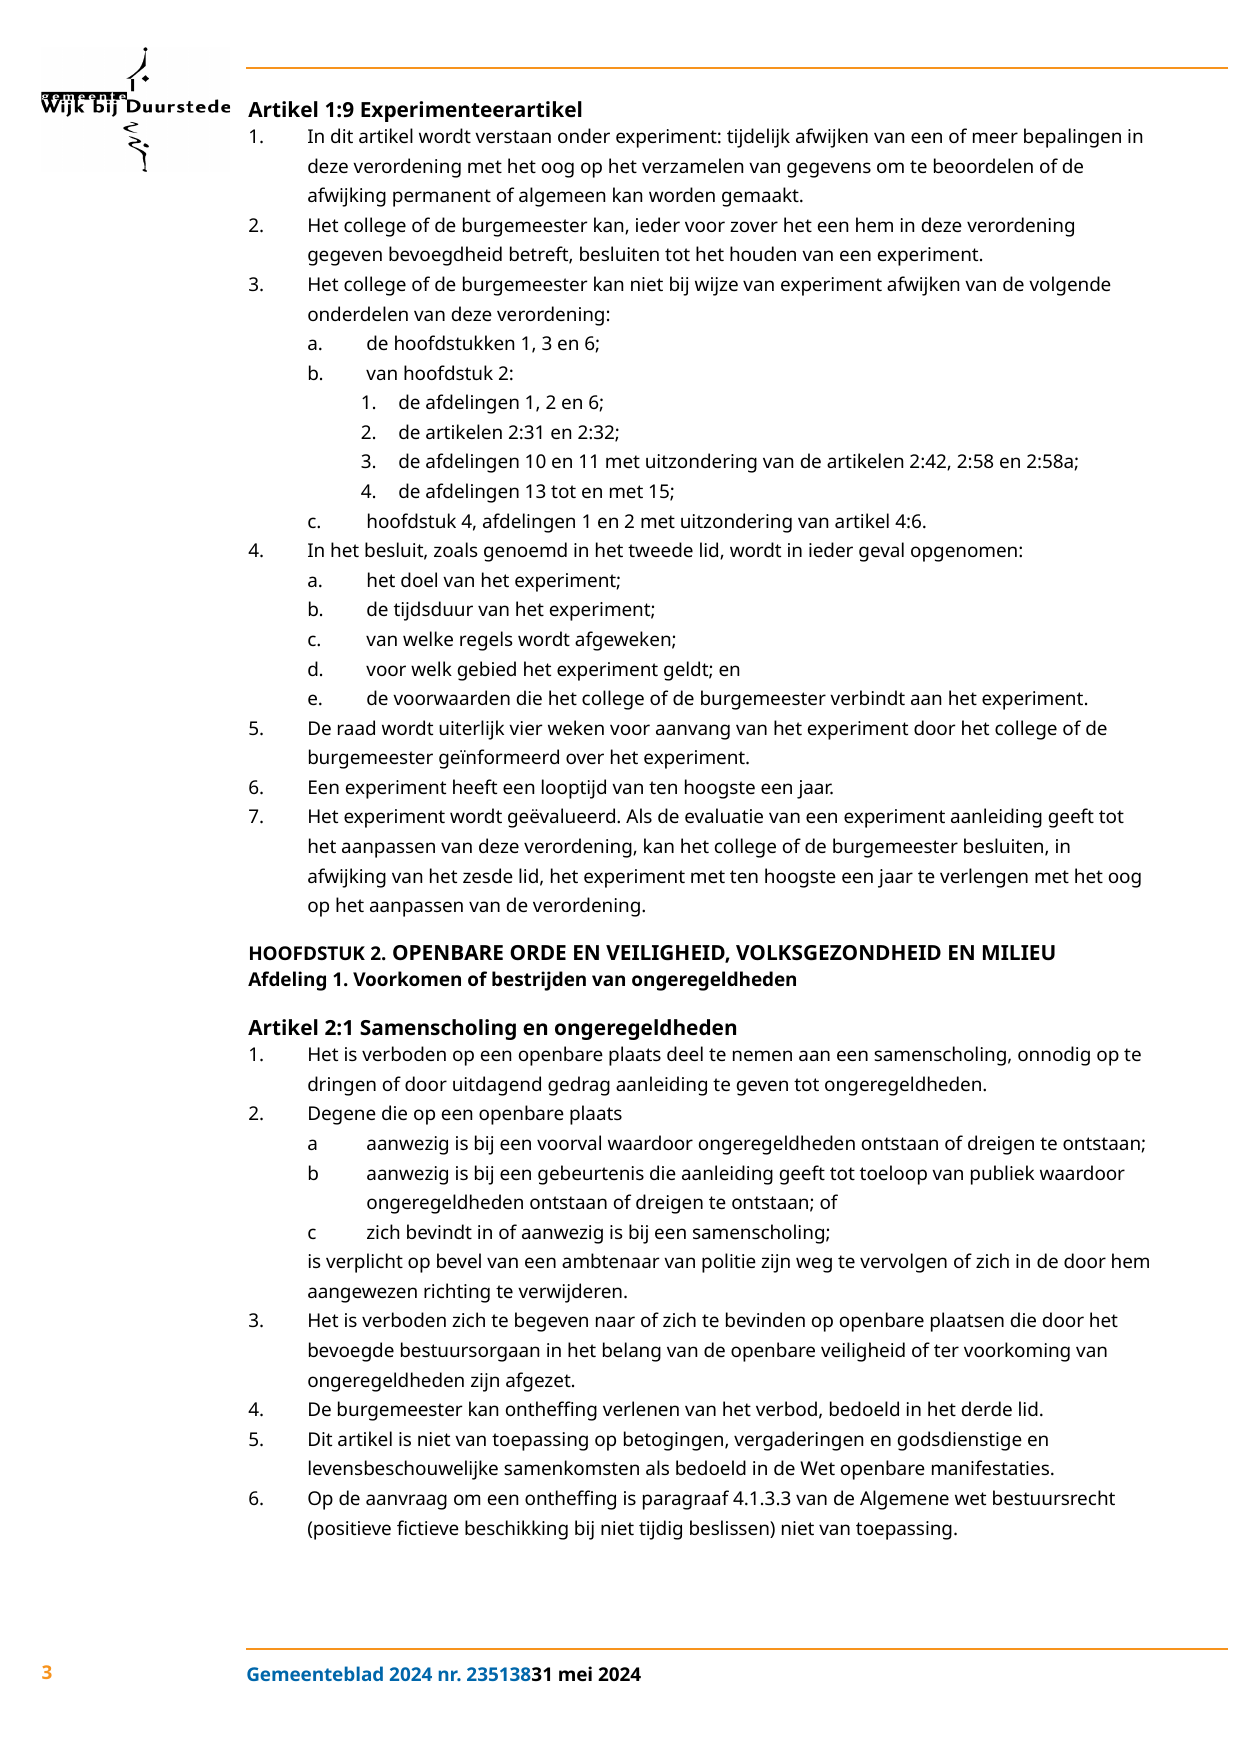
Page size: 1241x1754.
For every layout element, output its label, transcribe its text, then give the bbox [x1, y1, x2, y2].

list de hoofdstukken 1, 3 en 6; [307, 330, 1152, 356]
list aanwezig is bij een gebeurtenis die aanleiding geeft tot toeloop van publiek waardoor ongeregeldheden ontstaan of dreigen te ontstaan; of [307, 1160, 1152, 1215]
list Het is verboden op een openbare plaats deel te nemen aan een samenscholing, onnodig op te dringen of door uitdagend gedrag aanleiding te geven tot ongeregeldheden. [248, 1041, 1152, 1097]
list van hoofdstuk 2: [307, 360, 1152, 386]
text Artikel 2:1 Samenscholing en ongeregeldheden [248, 1013, 1152, 1041]
list Een experiment heeft een looptijd van ten hoogste een jaar. [248, 774, 1152, 800]
list Het college of de burgemeester kan, ieder voor zover het een hem in deze verordening gegeven bevoegdheid betreft, besluiten tot het houden van een experiment. [248, 212, 1152, 267]
list De raad wordt uiterlijk vier weken voor aanvang van het experiment door het college of de burgemeester geïnformeerd over het experiment. [248, 715, 1152, 770]
list Het is verboden zich te begeven naar of zich te bevinden op openbare plaatsen die door het bevoegde bestuursorgaan in het belang van de openbare veiligheid of ter voorkoming van ongeregeldheden zijn afgezet. [248, 1308, 1152, 1393]
list Op de aanvraag om een ontheffing is paragraaf 4.1.3.3 van de Algemene wet bestuursrecht (positieve fictieve beschikking bij niet tijdig beslissen) niet van toepassing. [248, 1485, 1152, 1541]
list de artikelen 2:31 en 2:32; [361, 419, 1152, 445]
list Het college of de burgemeester kan niet bij wijze van experiment afwijken van de volgende onderdelen van deze verordening: [248, 271, 1152, 326]
picture [41, 47, 231, 172]
list Het experiment wordt geëvalueerd. Als de evaluatie van een experiment aanleiding geeft tot het aanpassen van deze verordening, kan het college of de burgemeester besluiten, in afwijking van het zesde lid, het experiment met ten hoogste een jaar te verlengen met het oog op het aanpassen van de verordening. [248, 804, 1152, 918]
list voor welk gebied het experiment geldt; en [307, 656, 1152, 681]
list de afdelingen 1, 2 en 6; [361, 389, 1152, 415]
text Afdeling 1. Voorkomen of bestrijden van ongeregeldheden [248, 966, 1152, 992]
list de afdelingen 13 tot en met 15; [361, 478, 1152, 504]
list Degene die op een openbare plaats [248, 1101, 1152, 1126]
list In dit artikel wordt verstaan onder experiment: tijdelijk afwijken van een of meer bepalingen in deze verordening met het oog op het verzamelen van gegevens om te beoordelen of de afwijking permanent of algemeen kan worden gemaakt. [248, 123, 1152, 208]
list is verplicht op bevel van een ambtenaar van politie zijn weg te vervolgen of zich in de door hem aangewezen richting te verwijderen. [248, 1248, 1152, 1304]
list van welke regels wordt afgeweken; [307, 626, 1152, 652]
list De burgemeester kan ontheffing verlenen van het verbod, bedoeld in het derde lid. [248, 1396, 1152, 1422]
list de voorwaarden die het college of de burgemeester verbindt aan het experiment. [307, 685, 1152, 711]
text HOOFDSTUK 2. OPENBARE ORDE EN VEILIGHEID, VOLKSGEZONDHEID EN MILIEU [248, 938, 1152, 966]
list de tijdsduur van het experiment; [307, 597, 1152, 622]
list de afdelingen 10 en 11 met uitzondering van de artikelen 2:42, 2:58 en 2:58a; [361, 449, 1152, 474]
text Artikel 1:9 Experimenteerartikel [248, 95, 1152, 123]
list zich bevindt in of aanwezig is bij een samenscholing; [307, 1219, 1152, 1245]
list Dit artikel is niet van toepassing op betogingen, vergaderingen en godsdienstige en levensbeschouwelijke samenkomsten als bedoeld in de Wet openbare manifestaties. [248, 1426, 1152, 1481]
list het doel van het experiment; [307, 567, 1152, 593]
list aanwezig is bij een voorval waardoor ongeregeldheden ontstaan of dreigen te ontstaan; [307, 1130, 1152, 1156]
list In het besluit, zoals genoemd in het tweede lid, wordt in ieder geval opgenomen: [248, 537, 1152, 563]
list hoofdstuk 4, afdelingen 1 en 2 met uitzondering van artikel 4:6. [307, 508, 1152, 533]
